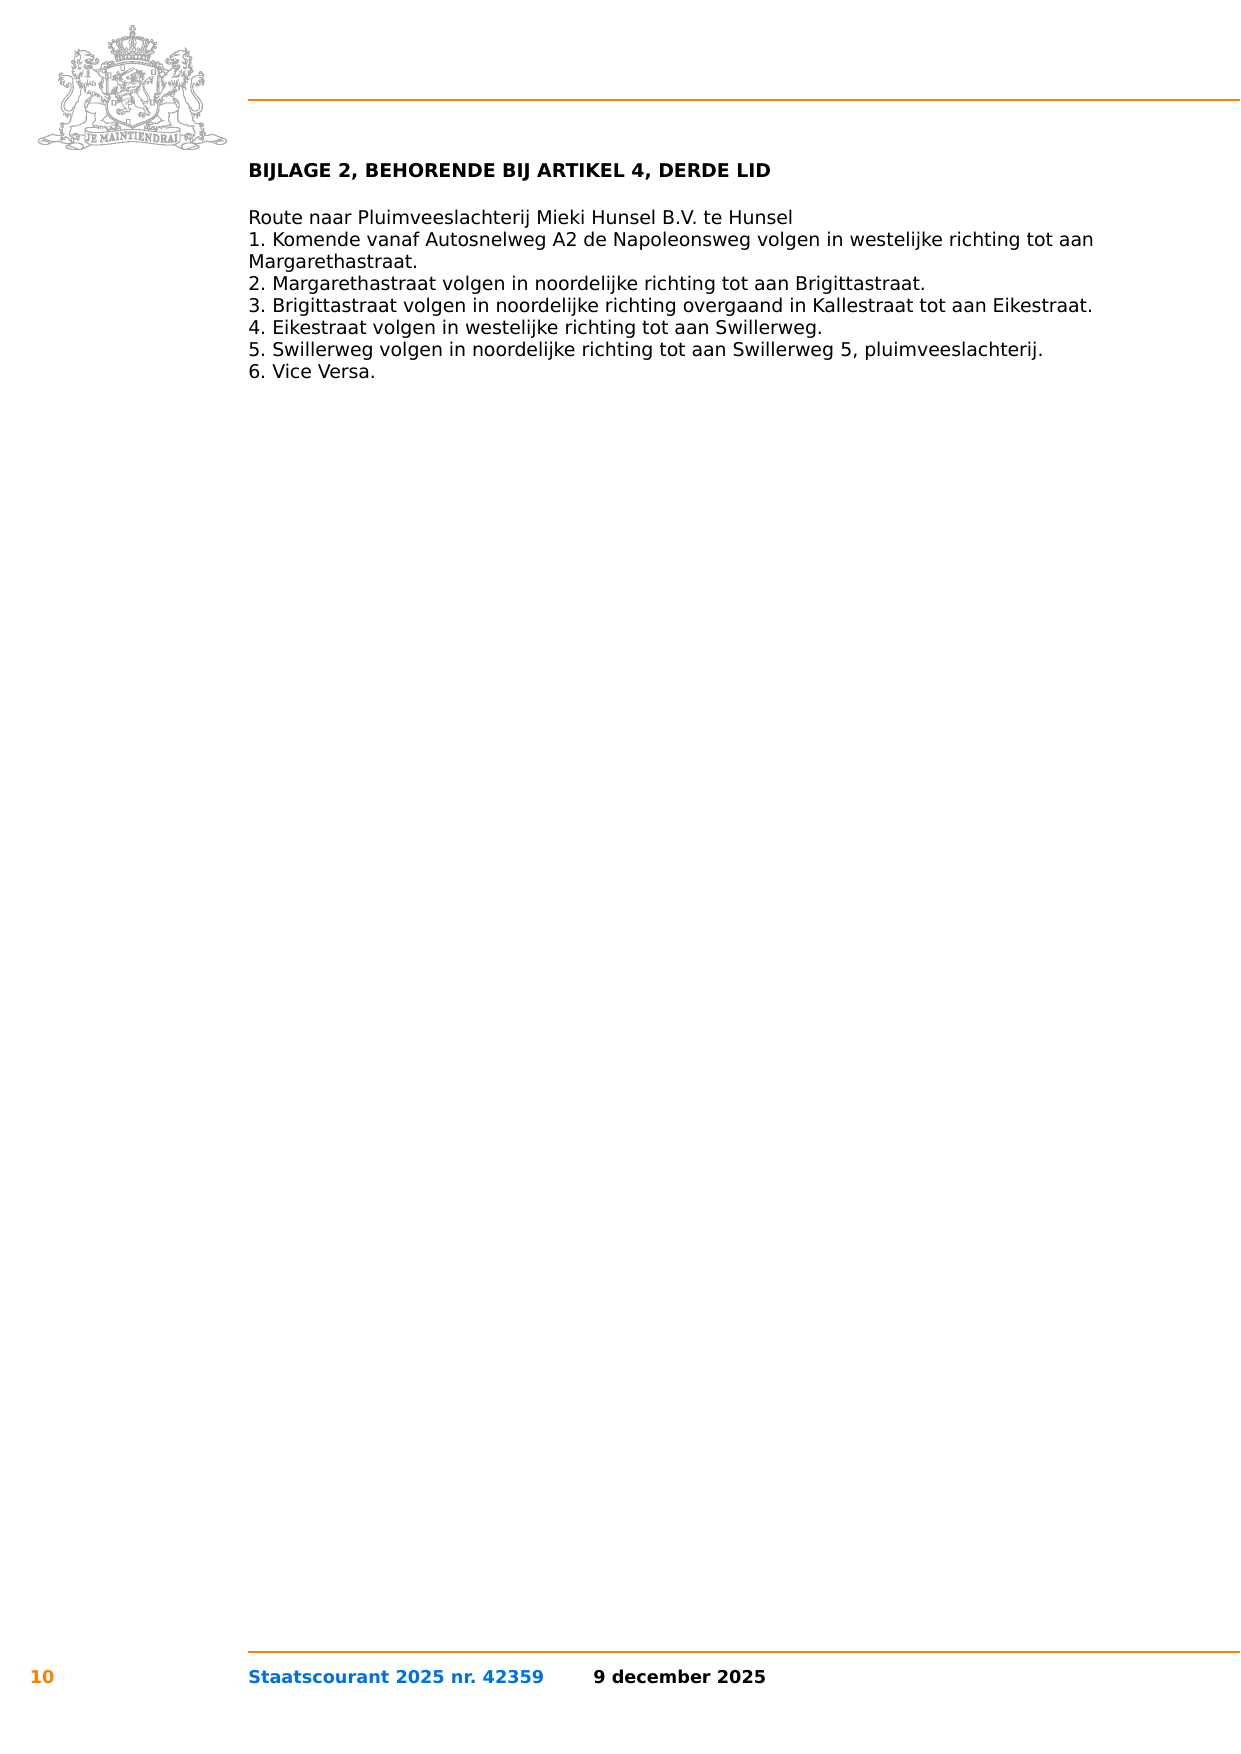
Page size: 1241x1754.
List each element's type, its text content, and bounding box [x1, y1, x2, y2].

text 6. Vice Versa. [248, 361, 1163, 383]
text 5. Swillerweg volgen in noordelijke richting tot aan Swillerweg 5, pluimveeslachterij. [248, 339, 1163, 361]
picture [38, 25, 227, 150]
subtitle Route naar Pluimveeslachterij Mieki Hunsel B.V. te Hunsel [248, 207, 1163, 229]
text 2. Margarethastraat volgen in noordelijke richting tot aan Brigittastraat. [248, 273, 1163, 295]
text 4. Eikestraat volgen in westelijke richting tot aan Swillerweg. [248, 317, 1163, 339]
subtitle BIJLAGE 2, BEHORENDE BIJ ARTIKEL 4, DERDE LID [248, 160, 1163, 182]
text 1. Komende vanaf Autosnelweg A2 de Napoleonsweg volgen in westelijke richting tot aan Margarethastraat. [248, 229, 1163, 273]
text 3. Brigittastraat volgen in noordelijke richting overgaand in Kallestraat tot aan Eikestraat. [248, 295, 1163, 317]
